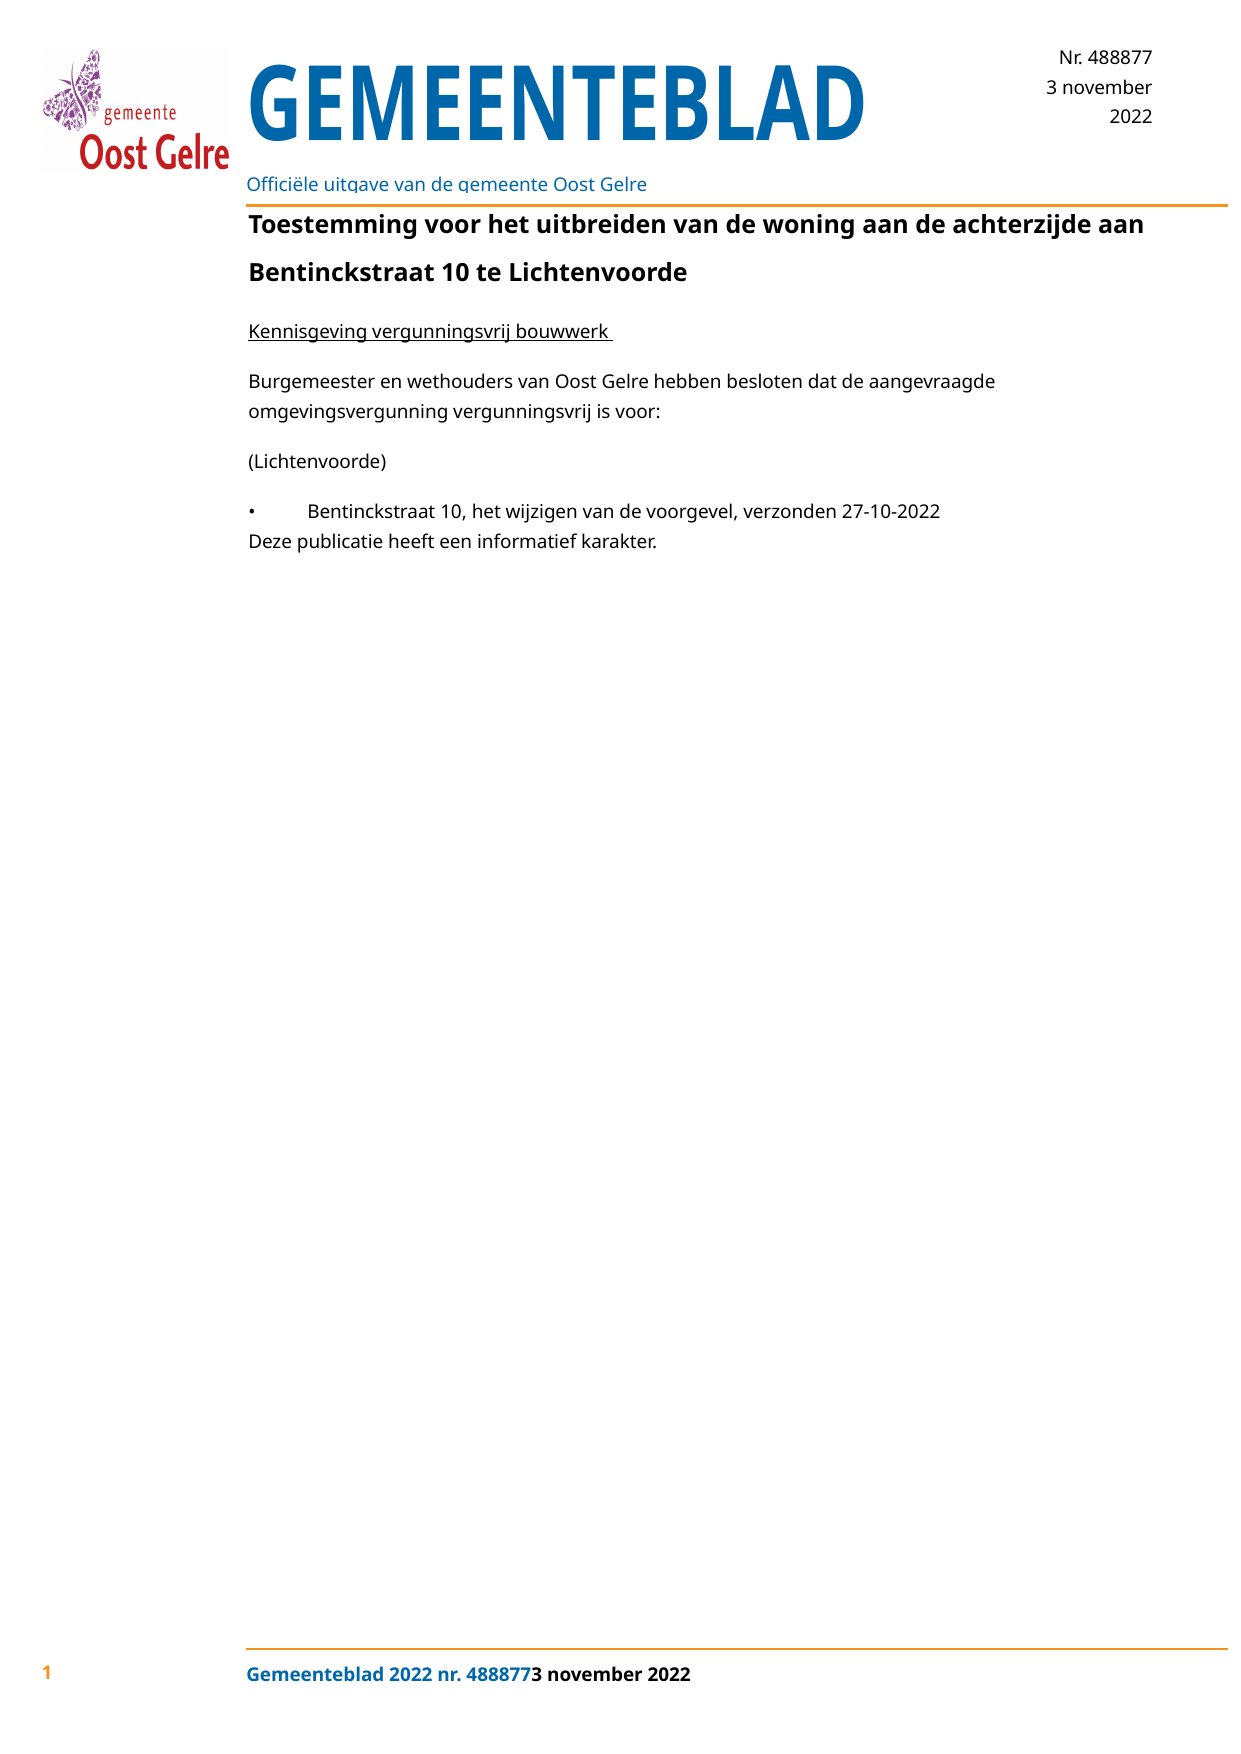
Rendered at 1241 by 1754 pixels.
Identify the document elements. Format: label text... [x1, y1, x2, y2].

text (Lichtenvoorde) [248, 448, 1152, 474]
picture [41, 47, 231, 172]
text Burgemeester en wethouders van Oost Gelre hebben besloten dat de aangevraagde omgevingsvergunning vergunningsvrij is voor: [248, 368, 1152, 424]
text Toestemming voor het uitbreiden van de woning aan de achterzijde aan Bentinckstraat 10 te Lichtenvoorde [248, 207, 1152, 288]
text Kennisgeving vergunningsvrij bouwwerk [248, 318, 1152, 344]
list Bentinckstraat 10, het wijzigen van de voorgevel, verzonden 27-10-2022 [248, 499, 1152, 524]
text Deze publicatie heeft een informatief karakter. [248, 528, 1152, 554]
